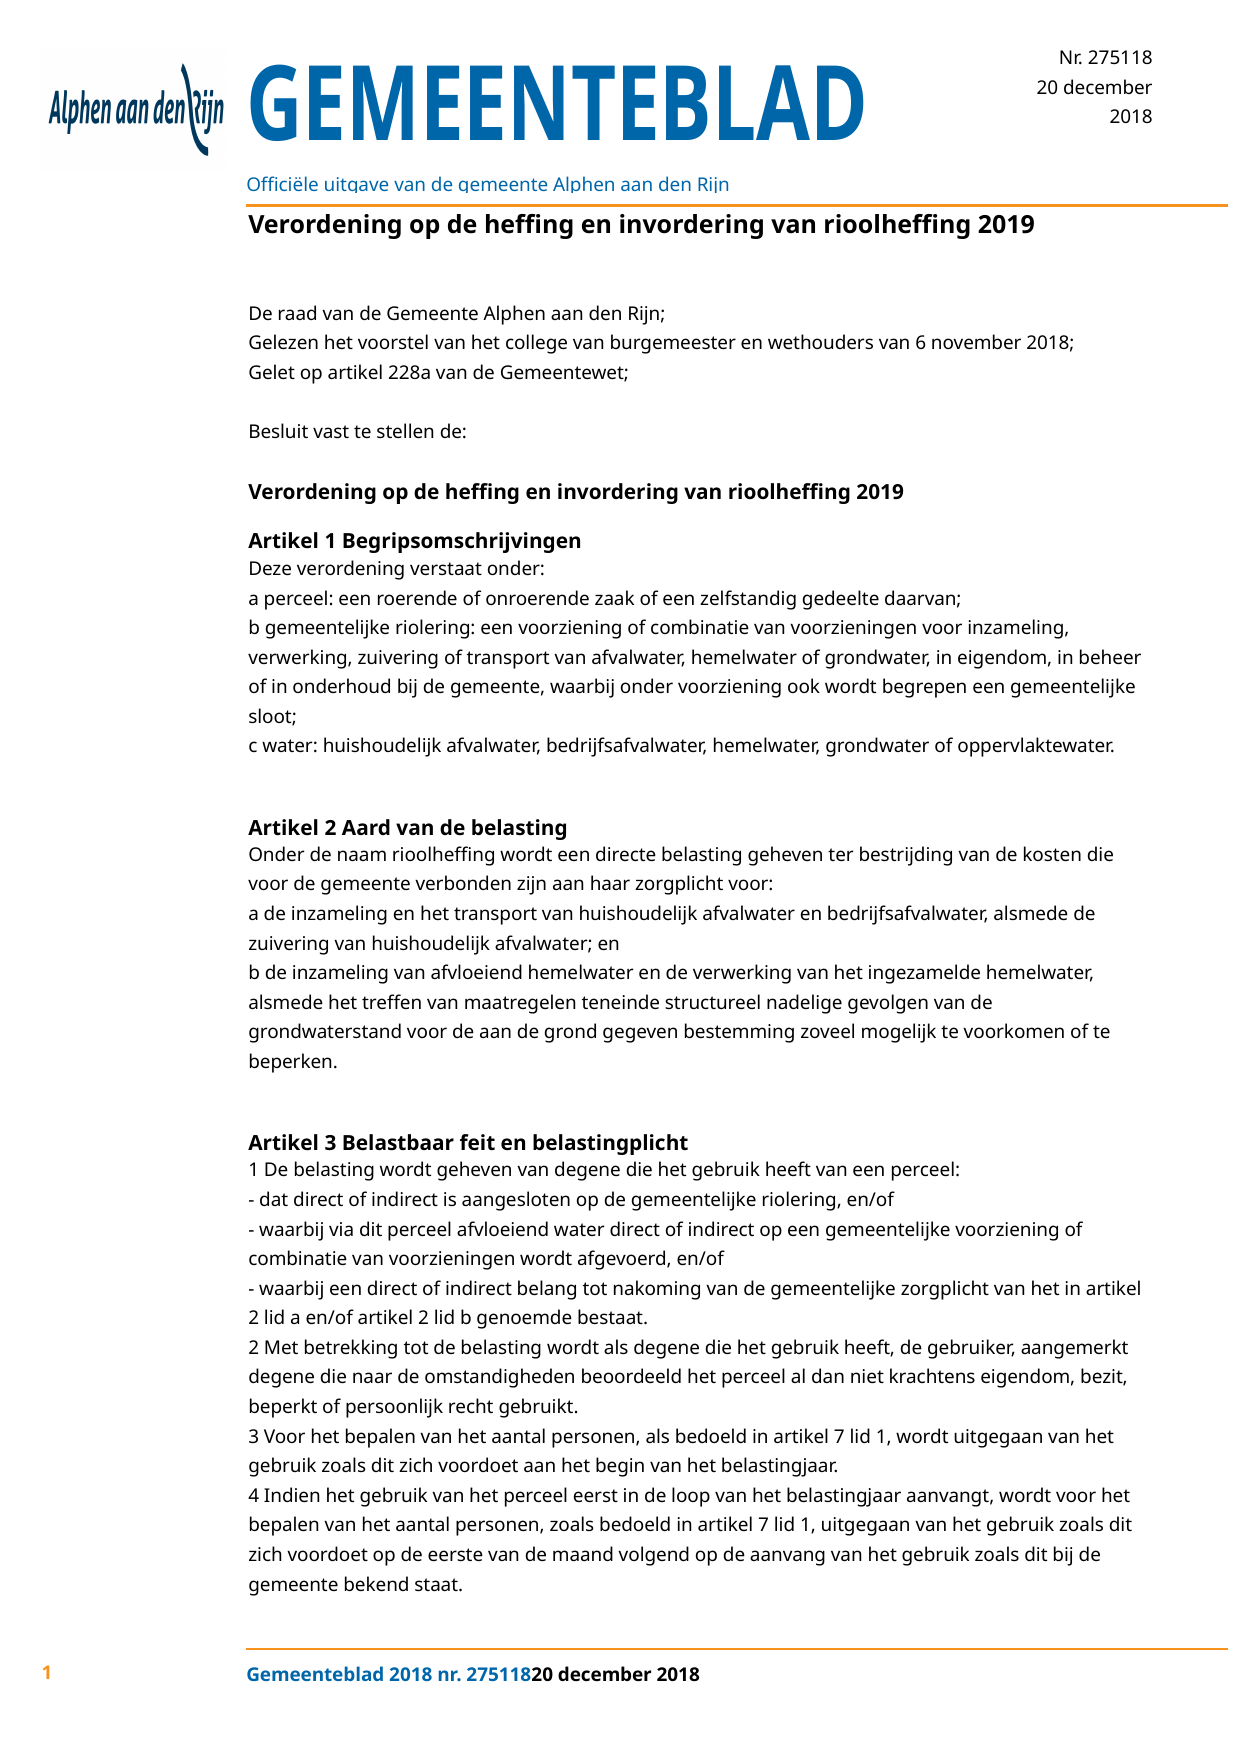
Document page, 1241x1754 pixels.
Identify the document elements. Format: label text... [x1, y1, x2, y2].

text 2 Met betrekking tot de belasting wordt als degene die het gebruik heeft, de gebruiker, aangemerkt degene die naar de omstandigheden beoordeeld het perceel al dan niet krachtens eigendom, bezit, beperkt of persoonlijk recht gebruikt. [248, 1334, 1152, 1419]
text b gemeentelijke riolering: een voorziening of combinatie van voorzieningen voor inzameling, verwerking, zuivering of transport van afvalwater, hemelwater of grondwater, in eigendom, in beheer of in onderhoud bij de gemeente, waarbij onder voorziening ook wordt begrepen een gemeentelijke sloot; [248, 614, 1152, 729]
picture [41, 47, 231, 172]
text a de inzameling en het transport van huishoudelijk afvalwater en bedrijfsafvalwater, alsmede de zuivering van huishoudelijk afvalwater; en [248, 900, 1152, 956]
text 3 Voor het bepalen van het aantal personen, als bedoeld in artikel 7 lid 1, wordt uitgegaan van het gebruik zoals dit zich voordoet aan het begin van het belastingjaar. [248, 1423, 1152, 1478]
text Gelet op artikel 228a van de Gemeentewet; [248, 359, 1152, 385]
text Artikel 3 Belastbaar feit en belastingplicht [248, 1128, 1152, 1157]
text - waarbij een direct of indirect belang tot nakoming van de gemeentelijke zorgplicht van het in artikel 2 lid a en/of artikel 2 lid b genoemde bestaat. [248, 1275, 1152, 1330]
text De raad van de Gemeente Alphen aan den Rijn; [248, 300, 1152, 326]
text Gelezen het voorstel van het college van burgemeester en wethouders van 6 november 2018; [248, 329, 1152, 355]
text - waarbij via dit perceel afvloeiend water direct of indirect op een gemeentelijke voorziening of combinatie van voorzieningen wordt afgevoerd, en/of [248, 1216, 1152, 1271]
text Verordening op de heffing en invordering van rioolheffing 2019 [248, 207, 1152, 241]
text Besluit vast te stellen de: [248, 418, 1152, 444]
text Artikel 2 Aard van de belasting [248, 813, 1152, 841]
text 1 De belasting wordt geheven van degene die het gebruik heeft van een perceel: [248, 1157, 1152, 1182]
text Verordening op de heffing en invordering van rioolheffing 2019 [248, 477, 1152, 506]
text a perceel: een roerende of onroerende zaak of een zelfstandig gedeelte daarvan; [248, 585, 1152, 610]
text c water: huishoudelijk afvalwater, bedrijfsafvalwater, hemelwater, grondwater of oppervlaktewater. [248, 733, 1152, 758]
text Onder de naam rioolheffing wordt een directe belasting geheven ter bestrijding van de kosten die voor de gemeente verbonden zijn aan haar zorgplicht voor: [248, 841, 1152, 896]
text Artikel 1 Begripsomschrijvingen [248, 527, 1152, 555]
text - dat direct of indirect is aangesloten op de gemeentelijke riolering, en/of [248, 1186, 1152, 1212]
text 4 Indien het gebruik van het perceel eerst in de loop van het belastingjaar aanvangt, wordt voor het bepalen van het aantal personen, zoals bedoeld in artikel 7 lid 1, uitgegaan van het gebruik zoals dit zich voordoet op de eerste van de maand volgend op de aanvang van het gebruik zoals dit bij de gemeente bekend staat. [248, 1482, 1152, 1596]
text Deze verordening verstaat onder: [248, 555, 1152, 581]
text b de inzameling van afvloeiend hemelwater en de verwerking van het ingezamelde hemelwater, alsmede het treffen van maatregelen teneinde structureel nadelige gevolgen van de grondwaterstand voor de aan de grond gegeven bestemming zoveel mogelijk te voorkomen of te beperken. [248, 959, 1152, 1074]
